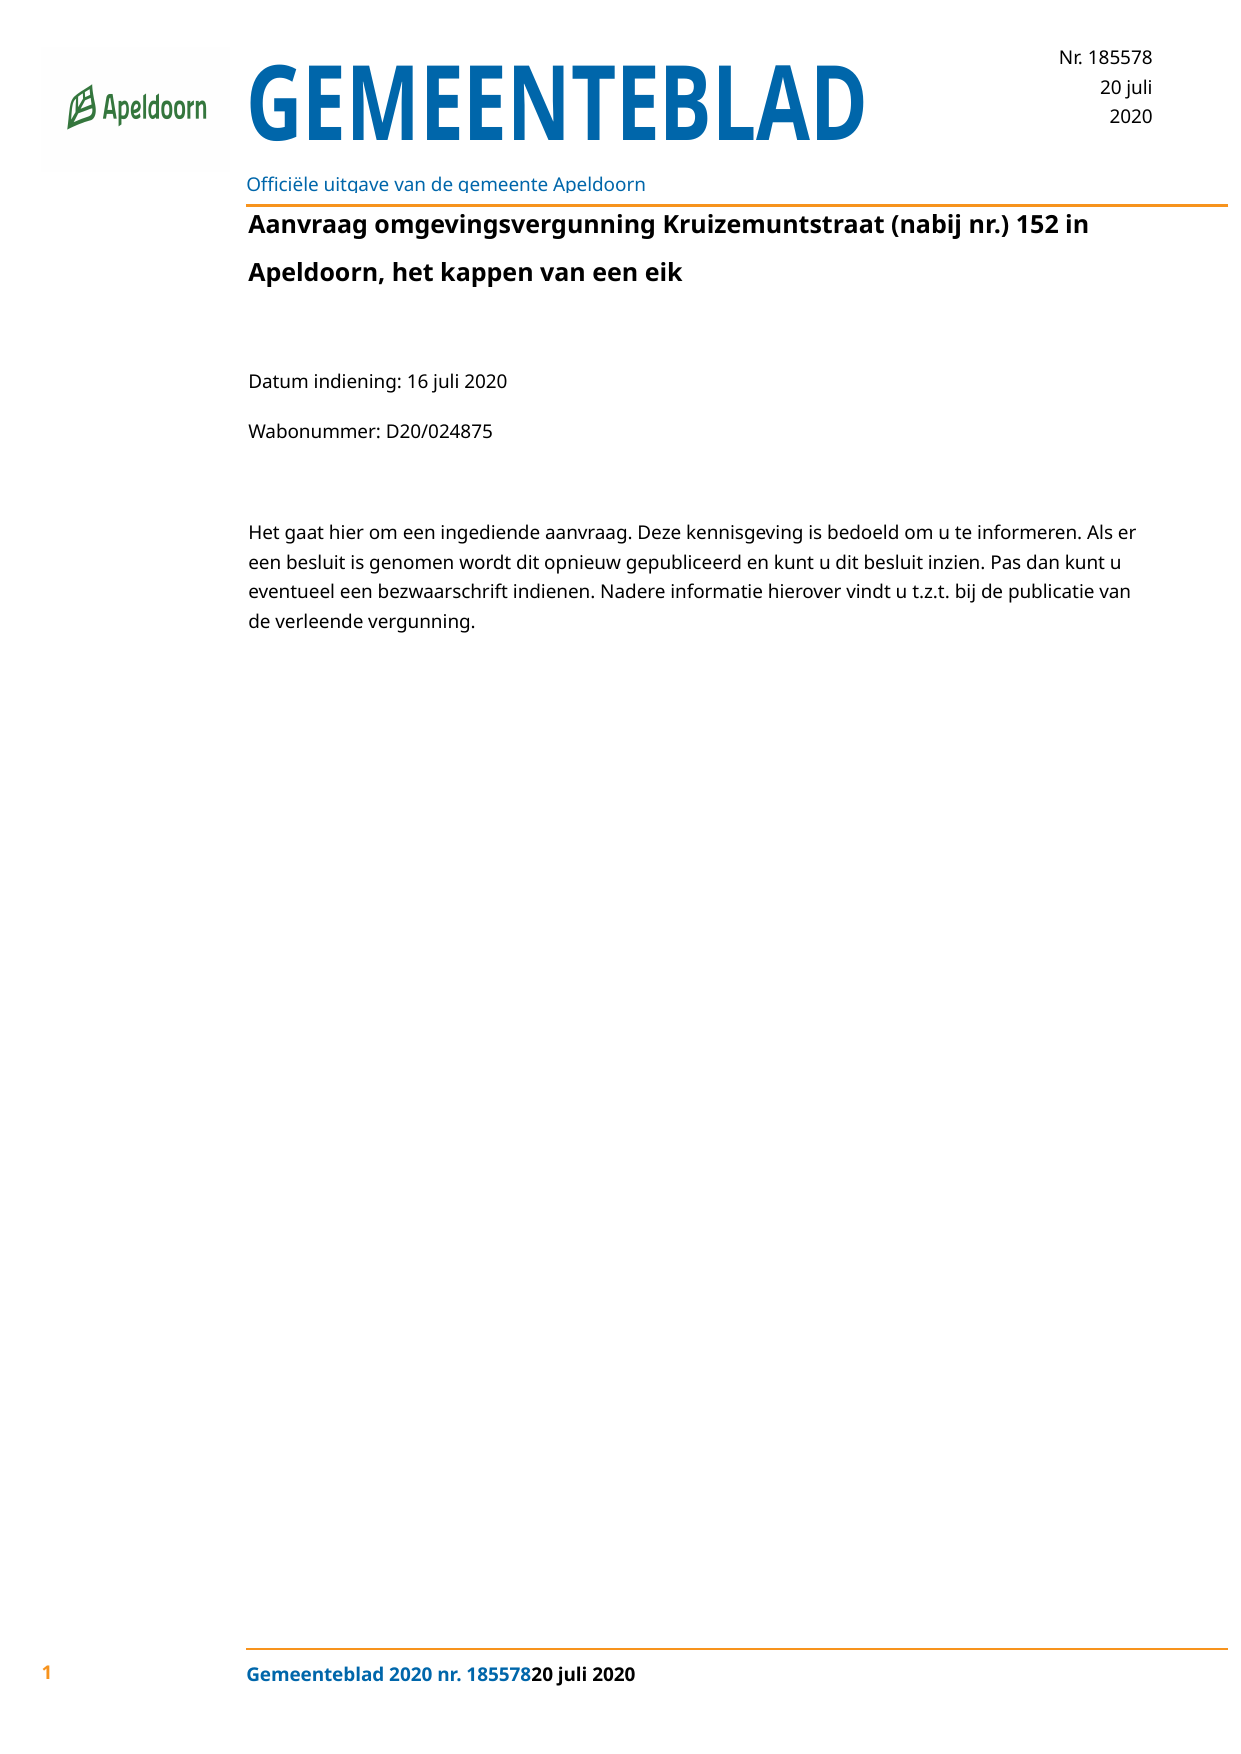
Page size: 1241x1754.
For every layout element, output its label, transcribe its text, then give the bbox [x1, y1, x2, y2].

picture [41, 47, 231, 172]
text Wabonummer: D20/024875 [248, 419, 1152, 444]
text Datum indiening: 16 juli 2020 [248, 368, 1152, 394]
text Het gaat hier om een ingediende aanvraag. Deze kennisgeving is bedoeld om u te informeren. Als er een besluit is genomen wordt dit opnieuw gepubliceerd en kunt u dit besluit inzien. Pas dan kunt u eventueel een bezwaarschrift indienen. Nadere informatie hierover vindt u t.z.t. bij de publicatie van de verleende vergunning. [248, 519, 1152, 634]
text Aanvraag omgevingsvergunning Kruizemuntstraat (nabij nr.) 152 in Apeldoorn, het kappen van een eik [248, 207, 1152, 288]
